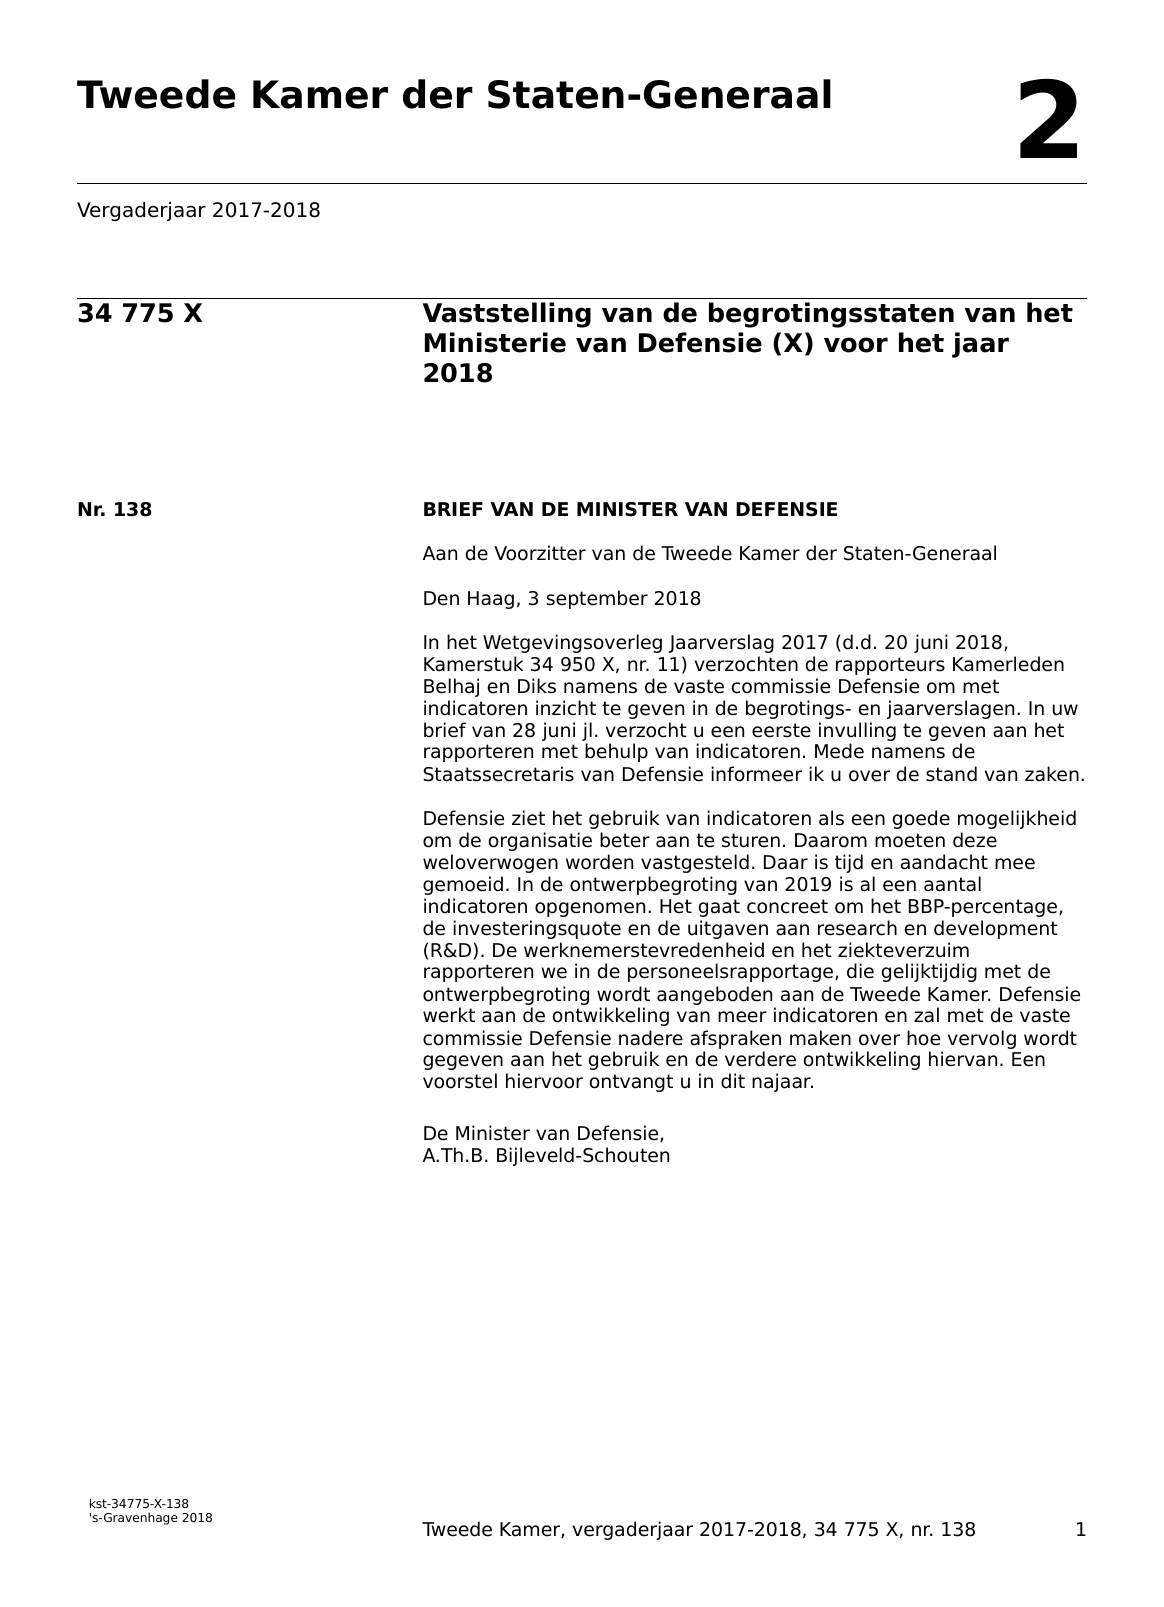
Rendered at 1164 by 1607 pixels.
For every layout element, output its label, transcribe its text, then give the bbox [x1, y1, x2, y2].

subtitle 34 775 X Vaststelling van de begrotingsstaten van het Ministerie van Defensie (X) voor het jaar 2018 [77, 299, 1087, 388]
table_header 2 [886, 59, 1087, 183]
table_cell Vergaderjaar 2017-2018 [77, 184, 1087, 298]
text De Minister van Defensie, A.Th.B. Bijleveld-Schouten [422, 1123, 1087, 1167]
text kst-34775-X-138 [88, 1497, 323, 1511]
text Defensie ziet het gebruik van indicatoren als een goede mogelijkheid om de organisatie beter aan te sturen. Daarom moeten deze weloverwogen worden vastgesteld. Daar is tijd en aandacht mee gemoeid. In de ontwerpbegroting van 2019 is al een aantal indicatoren opgenomen. Het gaat concreet om het BBP-percentage, de investeringsquote en de uitgaven aan research en development (R&D). De werknemerstevredenheid en het ziekteverzuim rapporteren we in de personeelsrapportage, die gelijktijdig met de ontwerpbegroting wordt aangeboden aan de Tweede Kamer. Defensie werkt aan de ontwikkeling van meer indicatoren en zal met de vaste commissie Defensie nadere afspraken maken over hoe vervolg wordt gegeven aan het gebruik en de verdere ontwikkeling hiervan. Een voorstel hiervoor ontvangt u in dit najaar. [422, 808, 1087, 1093]
text 's-Gravenhage 2018 [88, 1511, 323, 1525]
table_header Tweede Kamer der Staten-Generaal [77, 59, 886, 183]
text In het Wetgevingsoverleg Jaarverslag 2017 (d.d. 20 juni 2018, Kamerstuk 34 950 X, nr. 11) verzochten de rapporteurs Kamerleden Belhaj en Diks namens de vaste commissie Defensie om met indicatoren inzicht te geven in de begrotings- en jaarverslagen. In uw brief van 28 juni jl. verzocht u een eerste invulling te geven aan het rapporteren met behulp van indicatoren. Mede namens de Staatssecretaris van Defensie informeer ik u over de stand van zaken. [422, 632, 1087, 785]
subtitle Nr. 138 BRIEF VAN DE MINISTER VAN DEFENSIE [77, 499, 1087, 521]
text Den Haag, 3 september 2018 [422, 587, 1087, 609]
text Aan de Voorzitter van de Tweede Kamer der Staten-Generaal [422, 543, 1087, 565]
